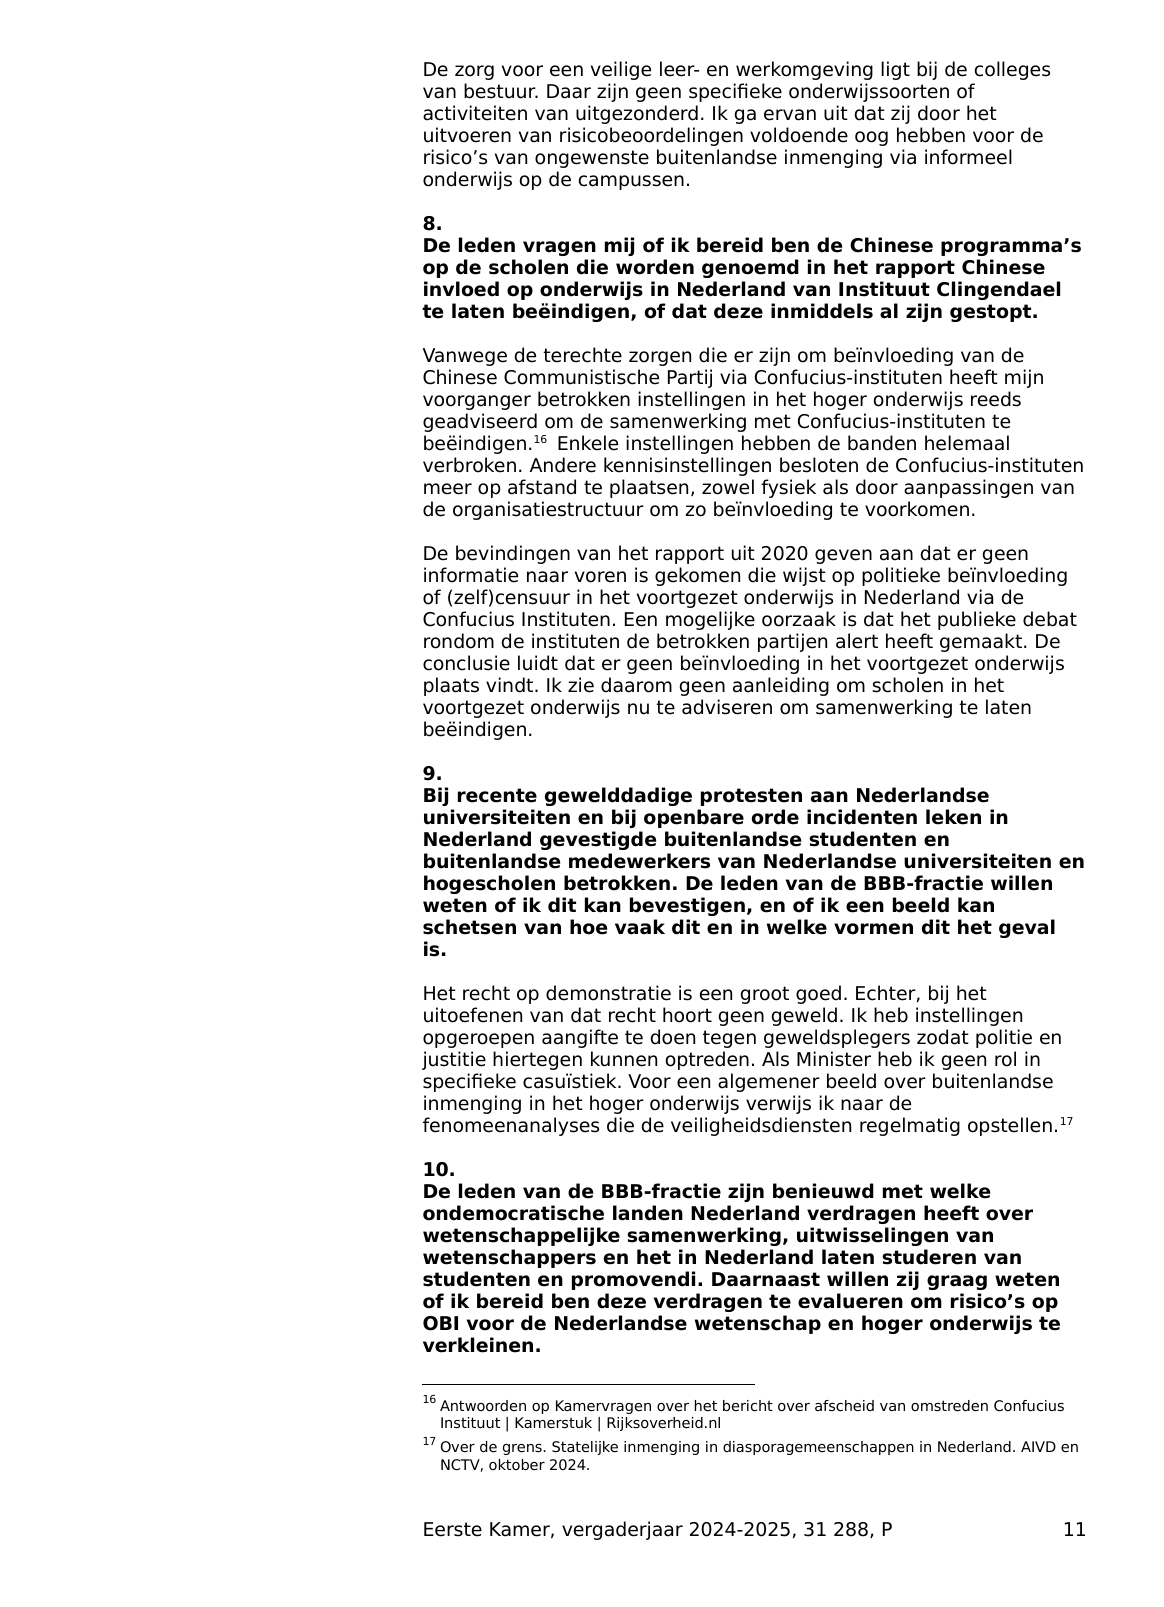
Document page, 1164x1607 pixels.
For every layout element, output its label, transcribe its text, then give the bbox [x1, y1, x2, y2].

text De leden vragen mij of ik bereid ben de Chinese programma’s op de scholen die worden genoemd in het rapport Chinese invloed op onderwijs in Nederland van Instituut Clingendael te laten beëindigen, of dat deze inmiddels al zijn gestopt. [422, 235, 1087, 323]
text Vanwege de terechte zorgen die er zijn om beïnvloeding van de Chinese Communistische Partij via Confucius-instituten heeft mijn voorganger betrokken instellingen in het hoger onderwijs reeds geadviseerd om de samenwerking met Confucius-instituten te beëindigen. Enkele instellingen hebben de banden helemaal verbroken. Andere kennisinstellingen besloten de Confucius-instituten meer op afstand te plaatsen, zowel fysiek als door aanpassingen van de organisatiestructuur om zo beïnvloeding te voorkomen. [422, 345, 1087, 521]
text De zorg voor een veilige leer- en werkomgeving ligt bij de colleges van bestuur. Daar zijn geen specifieke onderwijssoorten of activiteiten van uitgezonderd. Ik ga ervan uit dat zij door het uitvoeren van risicobeoordelingen voldoende oog hebben voor de risico’s van ongewenste buitenlandse inmenging via informeel onderwijs op de campussen. [422, 59, 1087, 191]
text De leden van de BBB-fractie zijn benieuwd met welke ondemocratische landen Nederland verdragen heeft over wetenschappelijke samenwerking, uitwisselingen van wetenschappers en het in Nederland laten studeren van studenten en promovendi. Daarnaast willen zij graag weten of ik bereid ben deze verdragen te evalueren om risico’s op OBI voor de Nederlandse wetenschap en hoger onderwijs te verkleinen. [422, 1181, 1087, 1357]
text 9. [422, 763, 1087, 785]
text 8. [422, 213, 1087, 235]
text Over de grens. Statelijke inmenging in diasporagemeenschappen in Nederland. AIVD en NCTV, oktober 2024. [422, 1435, 1087, 1474]
text Bij recente gewelddadige protesten aan Nederlandse universiteiten en bij openbare orde incidenten leken in Nederland gevestigde buitenlandse studenten en buitenlandse medewerkers van Nederlandse universiteiten en hogescholen betrokken. De leden van de BBB-fractie willen weten of ik dit kan bevestigen, en of ik een beeld kan schetsen van hoe vaak dit en in welke vormen dit het geval is. [422, 785, 1087, 961]
text De bevindingen van het rapport uit 2020 geven aan dat er geen informatie naar voren is gekomen die wijst op politieke beïnvloeding of (zelf)censuur in het voortgezet onderwijs in Nederland via de Confucius Instituten. Een mogelijke oorzaak is dat het publieke debat rondom de instituten de betrokken partijen alert heeft gemaakt. De conclusie luidt dat er geen beïnvloeding in het voortgezet onderwijs plaats vindt. Ik zie daarom geen aanleiding om scholen in het voortgezet onderwijs nu te adviseren om samenwerking te laten beëindigen. [422, 543, 1087, 741]
text 10. [422, 1159, 1087, 1181]
text Het recht op demonstratie is een groot goed. Echter, bij het uitoefenen van dat recht hoort geen geweld. Ik heb instellingen opgeroepen aangifte te doen tegen geweldsplegers zodat politie en justitie hiertegen kunnen optreden. Als Minister heb ik geen rol in specifieke casuïstiek. Voor een algemener beeld over buitenlandse inmenging in het hoger onderwijs verwijs ik naar de fenomeenanalyses die de veiligheidsdiensten regelmatig opstellen. [422, 983, 1087, 1137]
text Antwoorden op Kamervragen over het bericht over afscheid van omstreden Confucius Instituut | Kamerstuk | Rijksoverheid.nl [422, 1393, 1087, 1432]
